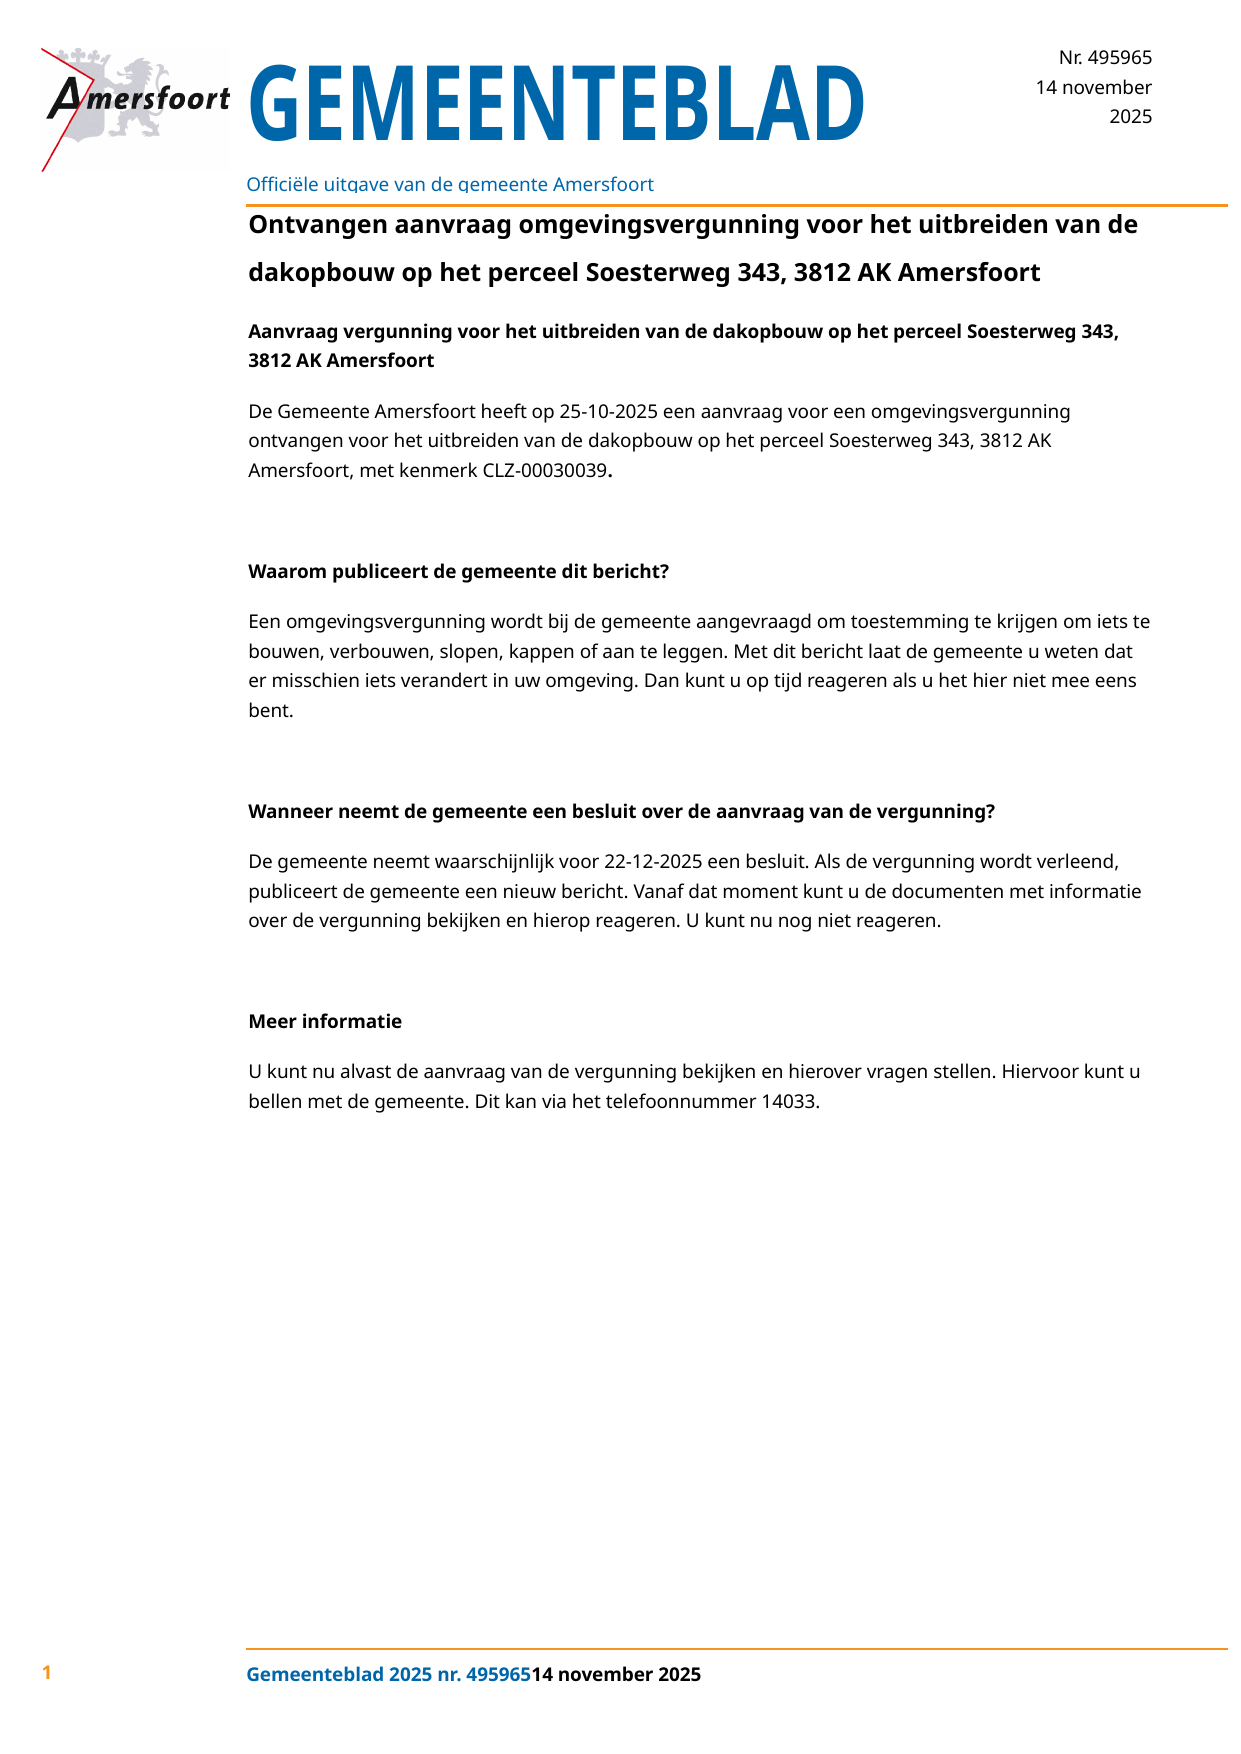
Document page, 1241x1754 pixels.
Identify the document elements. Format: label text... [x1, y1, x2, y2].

text U kunt nu alvast de aanvraag van de vergunning bekijken en hierover vragen stellen. Hiervoor kunt u bellen met de gemeente. Dit kan via het telefoonnummer 14033. [248, 1059, 1152, 1114]
text Waarom publiceert de gemeente dit bericht? [248, 558, 1152, 584]
text Wanneer neemt de gemeente een besluit over de aanvraag van de vergunning? [248, 798, 1152, 824]
text Ontvangen aanvraag omgevingsvergunning voor het uitbreiden van de dakopbouw op het perceel Soesterweg 343, 3812 AK Amersfoort [248, 207, 1152, 288]
text Meer informatie [248, 1008, 1152, 1034]
picture [41, 47, 231, 172]
text De Gemeente Amersfoort heeft op 25-10-2025 een aanvraag voor een omgevingsvergunning ontvangen voor het uitbreiden van de dakopbouw op het perceel Soesterweg 343, 3812 AK Amersfoort, met kenmerk CLZ-00030039. [248, 398, 1152, 483]
text Aanvraag vergunning voor het uitbreiden van de dakopbouw op het perceel Soesterweg 343, 3812 AK Amersfoort [248, 318, 1152, 373]
text De gemeente neemt waarschijnlijk voor 22-12-2025 een besluit. Als de vergunning wordt verleend, publiceert de gemeente een nieuw bericht. Vanaf dat moment kunt u de documenten met informatie over de vergunning bekijken en hierop reageren. U kunt nu nog niet reageren. [248, 848, 1152, 933]
text Een omgevingsvergunning wordt bij de gemeente aangevraagd om toestemming te krijgen om iets te bouwen, verbouwen, slopen, kappen of aan te leggen. Met dit bericht laat de gemeente u weten dat er misschien iets verandert in uw omgeving. Dan kunt u op tijd reageren als u het hier niet mee eens bent. [248, 608, 1152, 723]
